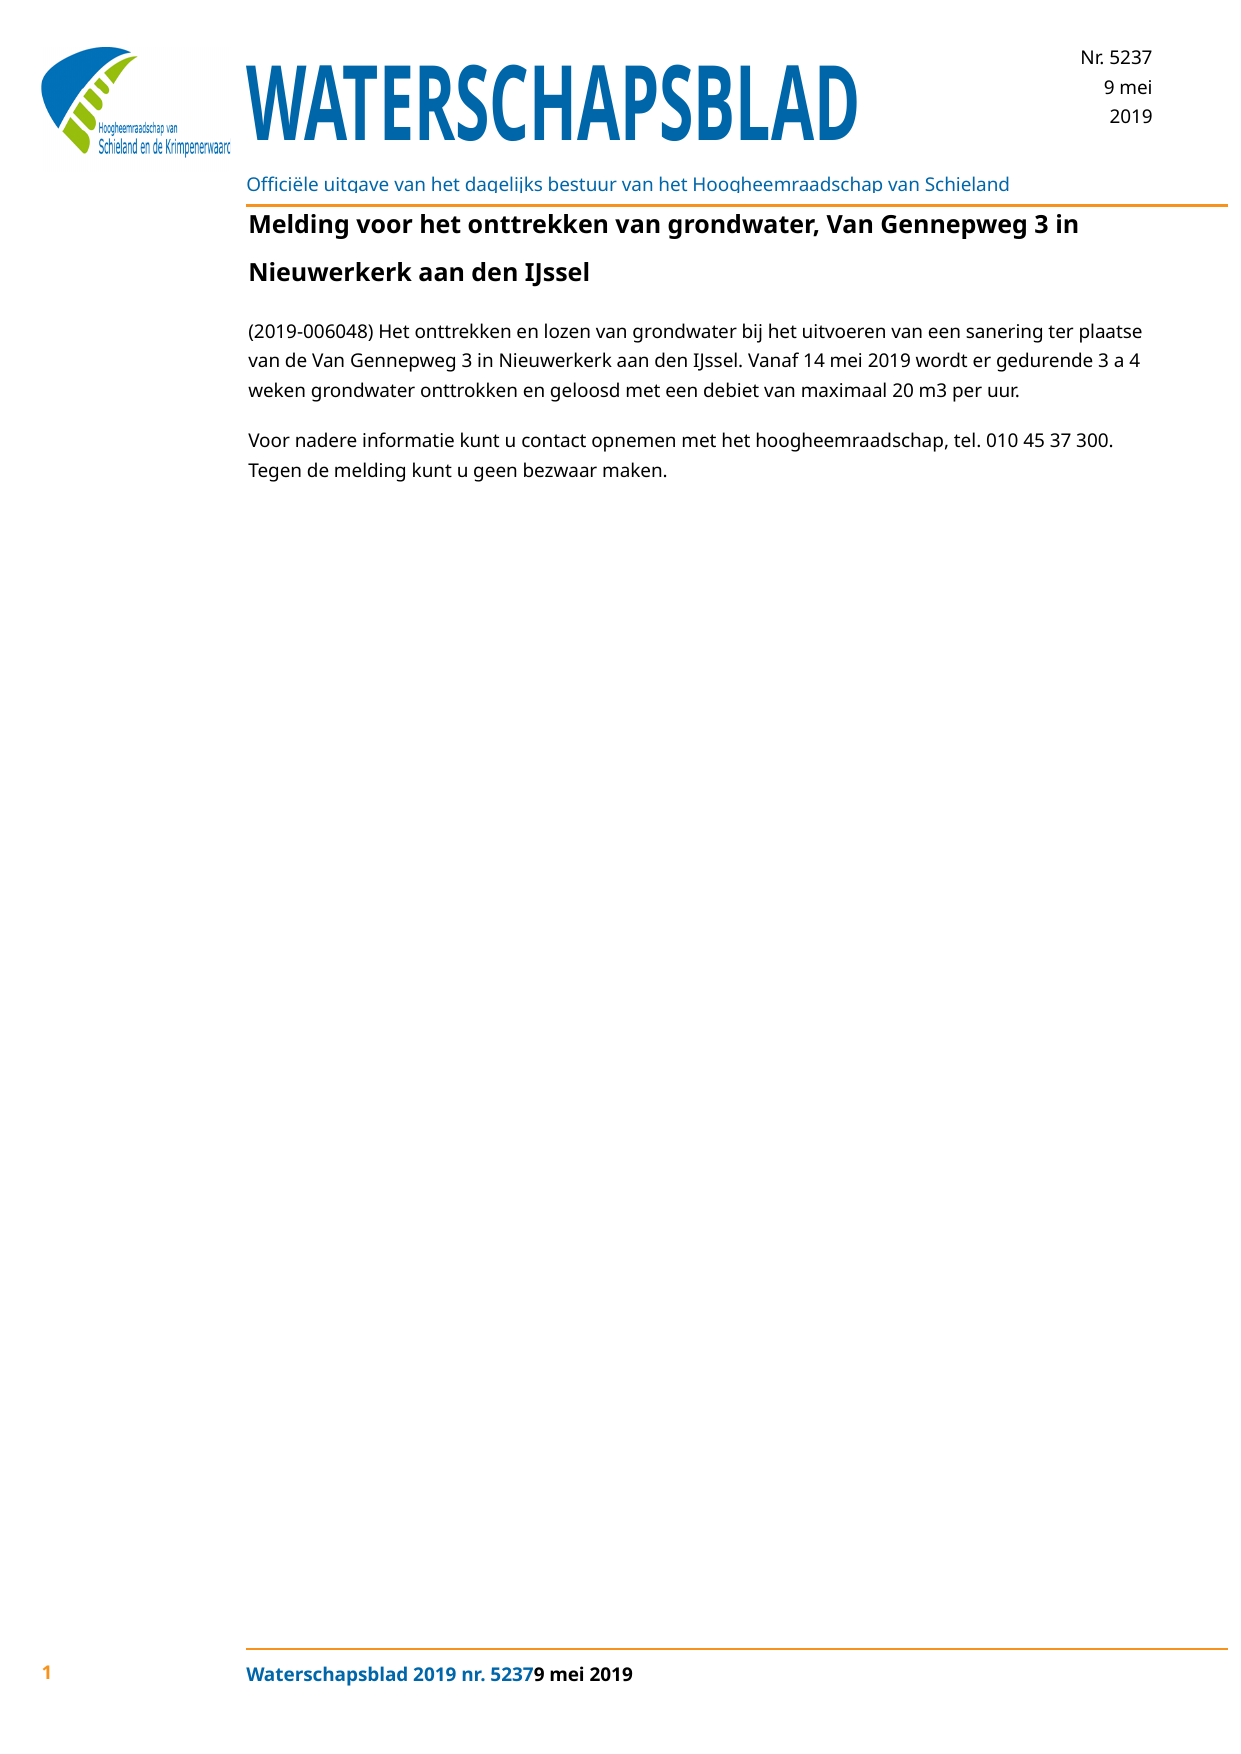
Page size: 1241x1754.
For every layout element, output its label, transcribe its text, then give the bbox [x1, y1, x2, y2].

text Voor nadere informatie kunt u contact opnemen met het hoogheemraadschap, tel. 010 45 37 300. Tegen de melding kunt u geen bezwaar maken. [248, 427, 1152, 483]
text (2019-006048) Het onttrekken en lozen van grondwater bij het uitvoeren van een sanering ter plaatse van de Van Gennepweg 3 in Nieuwerkerk aan den IJssel. Vanaf 14 mei 2019 wordt er gedurende 3 a 4 weken grondwater onttrokken en geloosd met een debiet van maximaal 20 m3 per uur. [248, 318, 1152, 403]
text Melding voor het onttrekken van grondwater, Van Gennepweg 3 in Nieuwerkerk aan den IJssel [248, 207, 1152, 288]
picture [41, 47, 231, 172]
